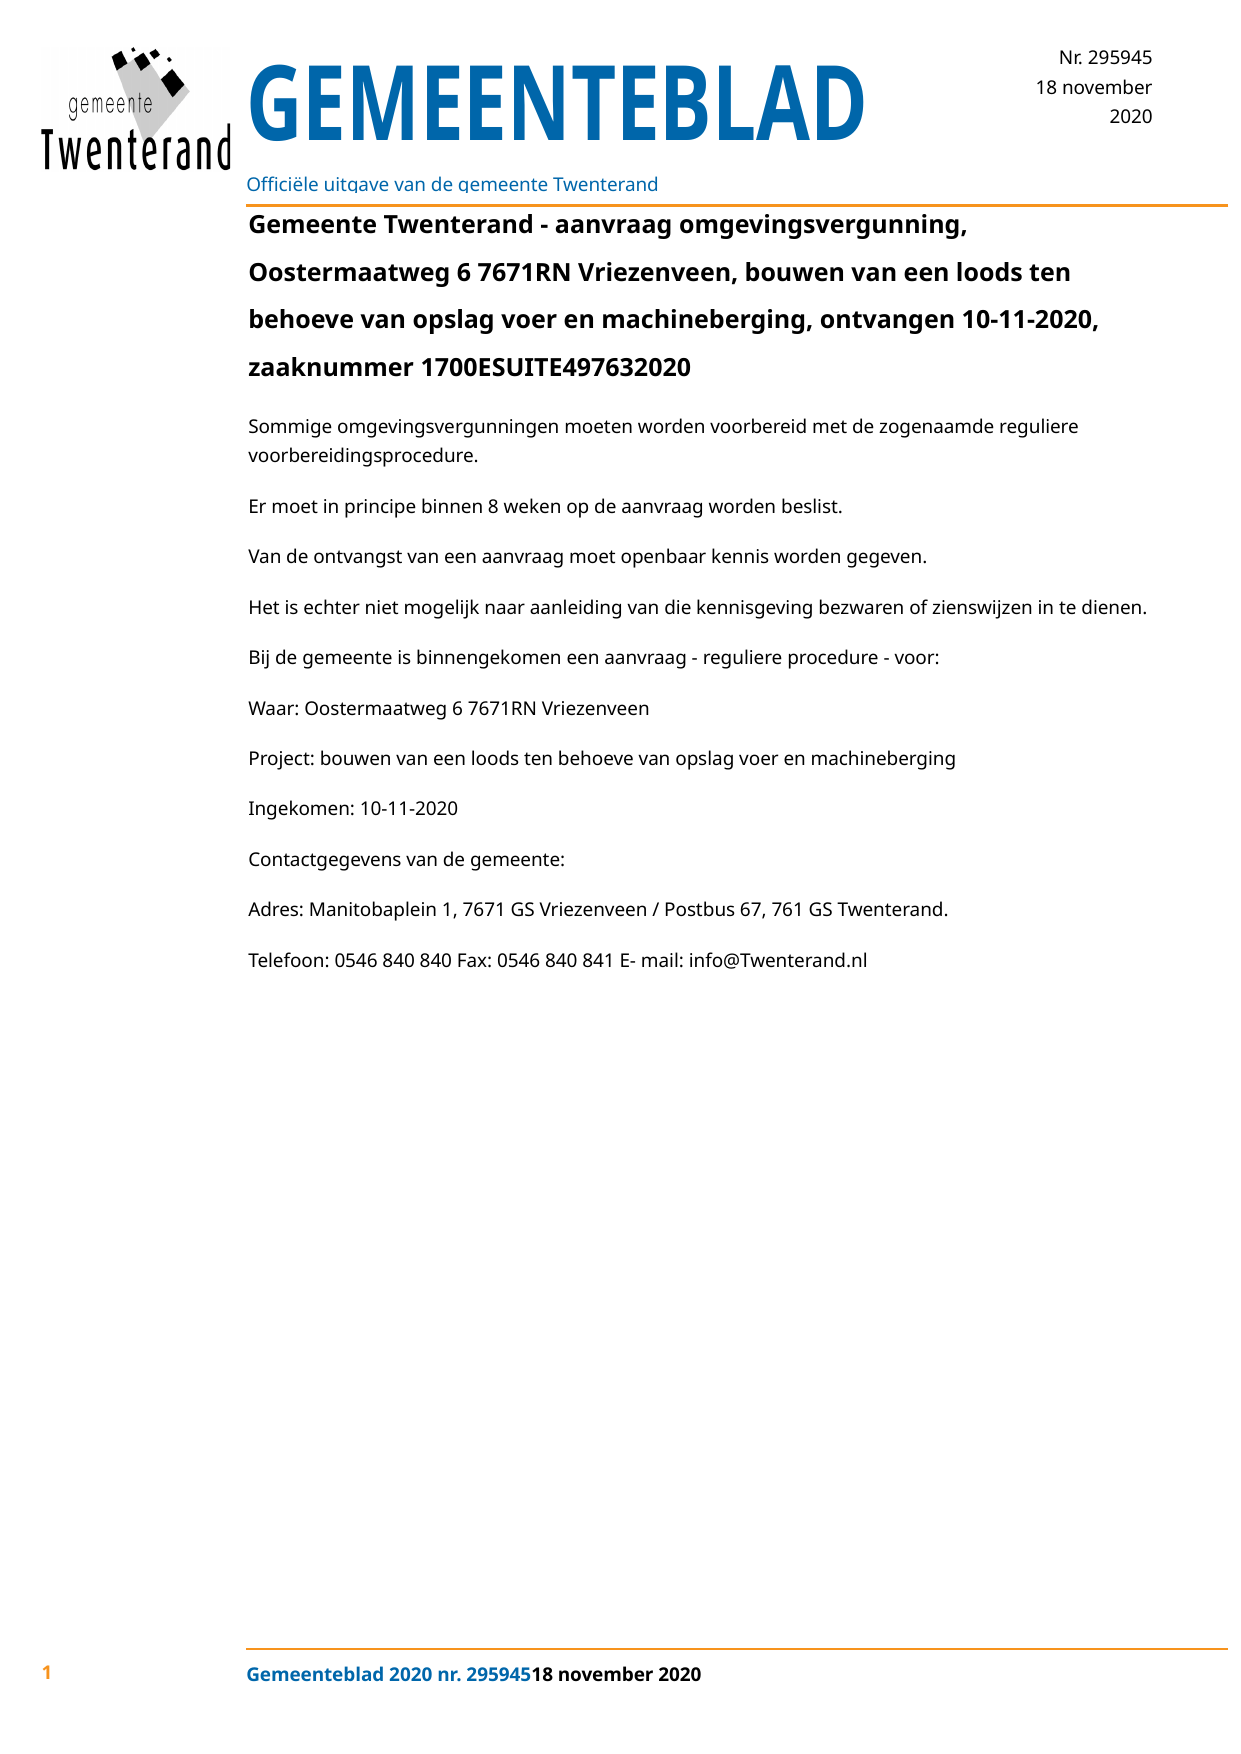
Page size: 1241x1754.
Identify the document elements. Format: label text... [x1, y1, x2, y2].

text Gemeente Twenterand - aanvraag omgevingsvergunning, Oostermaatweg 6 7671RN Vriezenveen, bouwen van een loods ten behoeve van opslag voer en machineberging, ontvangen 10-11-2020, zaaknummer 1700ESUITE497632020 [248, 207, 1152, 384]
text Adres: Manitobaplein 1, 7671 GS Vriezenveen / Postbus 67, 761 GS Twenterand. [248, 896, 1152, 922]
text Het is echter niet mogelijk naar aanleiding van die kennisgeving bezwaren of zienswijzen in te dienen. [248, 594, 1152, 620]
text Van de ontvangst van een aanvraag moet openbaar kennis worden gegeven. [248, 543, 1152, 569]
text Contactgegevens van de gemeente: [248, 846, 1152, 872]
text Bij de gemeente is binnengekomen een aanvraag - reguliere procedure - voor: [248, 644, 1152, 670]
text Er moet in principe binnen 8 weken op de aanvraag worden beslist. [248, 493, 1152, 519]
text Telefoon: 0546 840 840 Fax: 0546 840 841 E- mail: info@Twenterand.nl [248, 947, 1152, 973]
text Sommige omgevingsvergunningen moeten worden voorbereid met de zogenaamde reguliere voorbereidingsprocedure. [248, 413, 1152, 468]
text Waar: Oostermaatweg 6 7671RN Vriezenveen [248, 695, 1152, 721]
text Ingekomen: 10-11-2020 [248, 796, 1152, 821]
picture [41, 47, 231, 172]
text Project: bouwen van een loods ten behoeve van opslag voer en machineberging [248, 745, 1152, 771]
